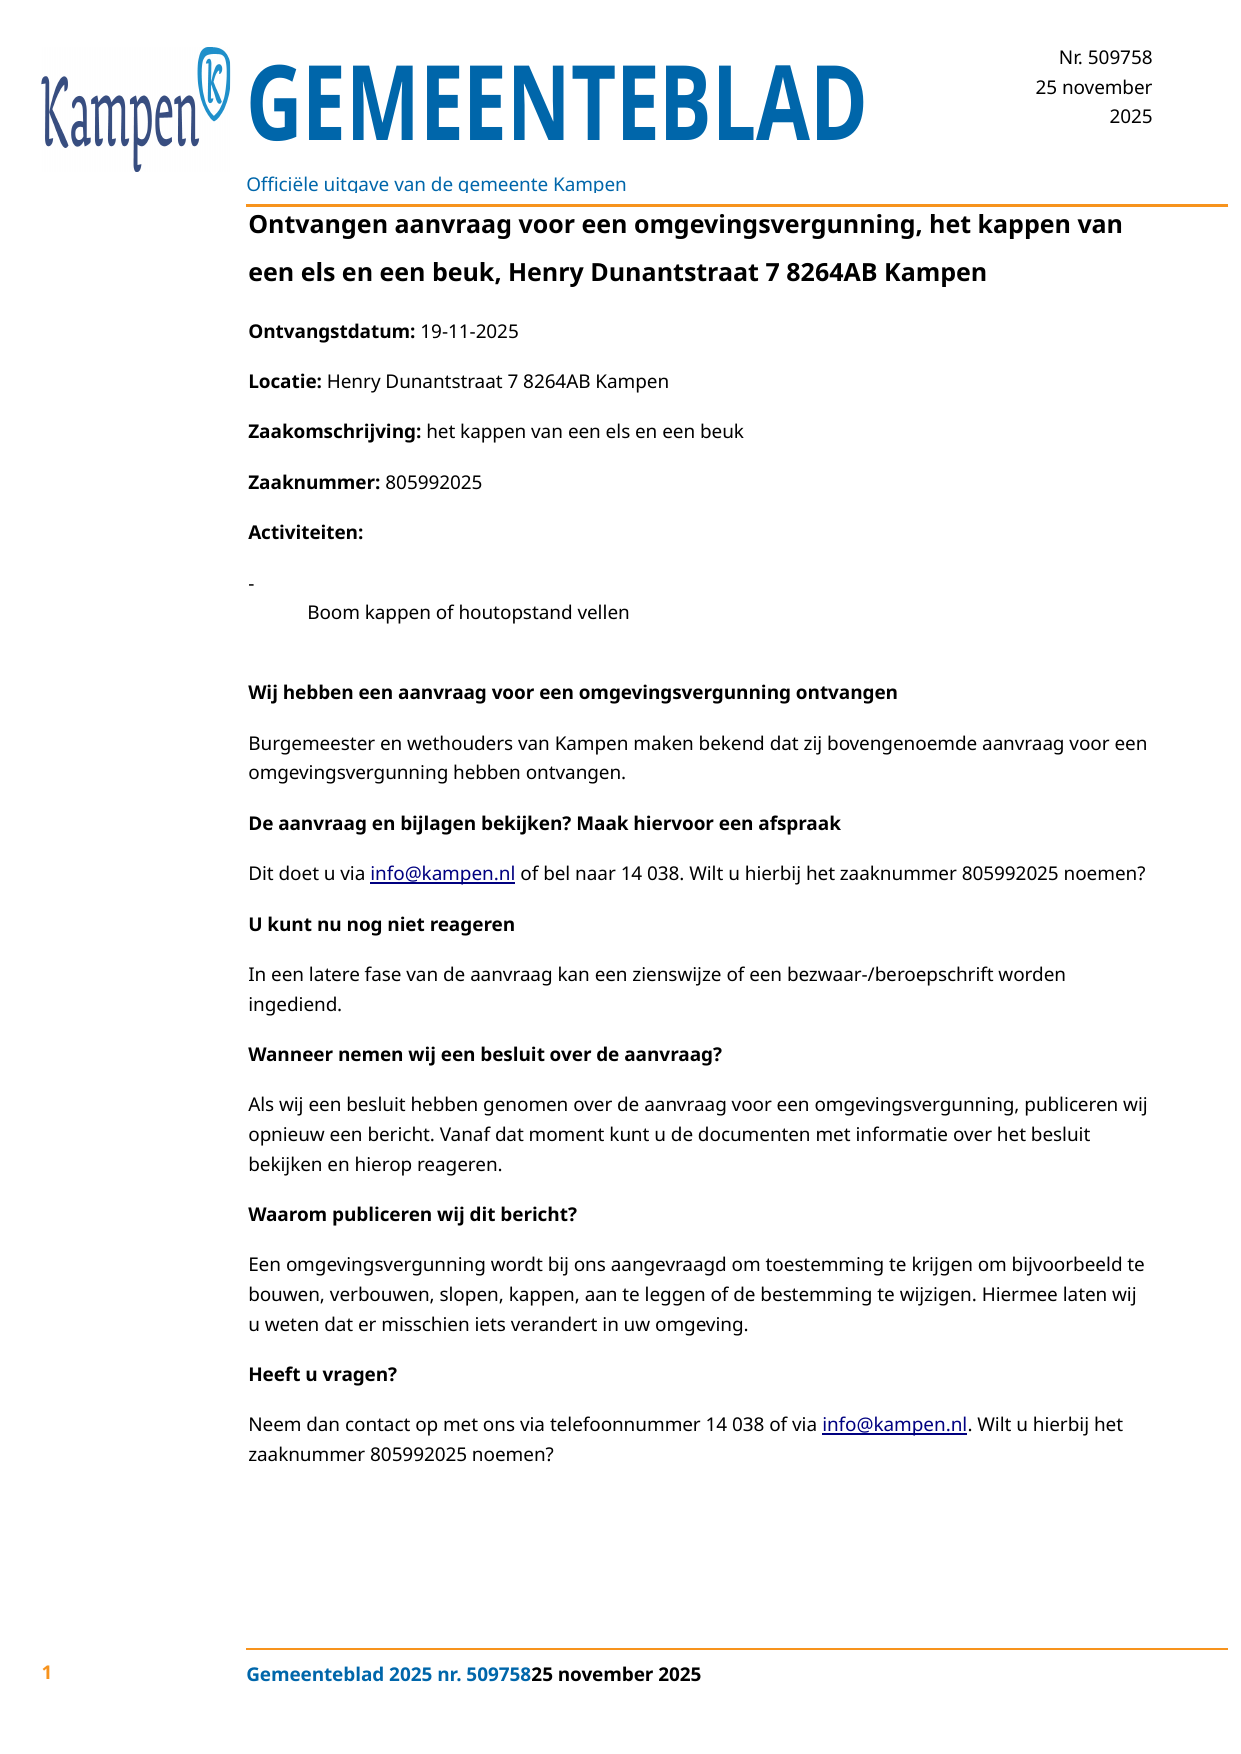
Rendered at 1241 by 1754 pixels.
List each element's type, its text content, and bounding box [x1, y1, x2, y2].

text Zaakomschrijving: het kappen van een els en een beuk [248, 419, 1152, 444]
text Wanneer nemen wij een besluit over de aanvraag? [248, 1041, 1152, 1067]
text Burgemeester en wethouders van Kampen maken bekend dat zij bovengenoemde aanvraag voor een omgevingsvergunning hebben ontvangen. [248, 730, 1152, 785]
text Dit doet u via info@kampen.nl of bel naar 14 038. Wilt u hierbij het zaaknummer 805992025 noemen? [248, 860, 1152, 886]
text Als wij een besluit hebben genomen over de aanvraag voor een omgevingsvergunning, publiceren wij opnieuw een bericht. Vanaf dat moment kunt u de documenten met informatie over het besluit bekijken en hierop reageren. [248, 1092, 1152, 1177]
text Locatie: Henry Dunantstraat 7 8264AB Kampen [248, 368, 1152, 394]
text Waarom publiceren wij dit bericht? [248, 1201, 1152, 1227]
text Heeft u vragen? [248, 1361, 1152, 1387]
text Neem dan contact op met ons via telefoonnummer 14 038 of via info@kampen.nl. Wilt u hierbij het zaaknummer 805992025 noemen? [248, 1412, 1152, 1467]
text Wij hebben een aanvraag voor een omgevingsvergunning ontvangen [248, 679, 1152, 705]
text Ontvangen aanvraag voor een omgevingsvergunning, het kappen van een els en een beuk, Henry Dunantstraat 7 8264AB Kampen [248, 207, 1152, 288]
text Zaaknummer: 805992025 [248, 469, 1152, 495]
text Ontvangstdatum: 19-11-2025 [248, 318, 1152, 344]
text Activiteiten: [248, 519, 1152, 545]
text De aanvraag en bijlagen bekijken? Maak hiervoor een afspraak [248, 810, 1152, 836]
text In een latere fase van de aanvraag kan een zienswijze of een bezwaar-/beroepschrift worden ingediend. [248, 961, 1152, 1017]
text Een omgevingsvergunning wordt bij ons aangevraagd om toestemming te krijgen om bijvoorbeeld te bouwen, verbouwen, slopen, kappen, aan te leggen of de bestemming te wijzigen. Hiermee laten wij u weten dat er misschien iets verandert in uw omgeving. [248, 1252, 1152, 1337]
picture [41, 47, 231, 172]
list Boom kappen of houtopstand vellen [248, 599, 1152, 625]
text U kunt nu nog niet reageren [248, 911, 1152, 937]
